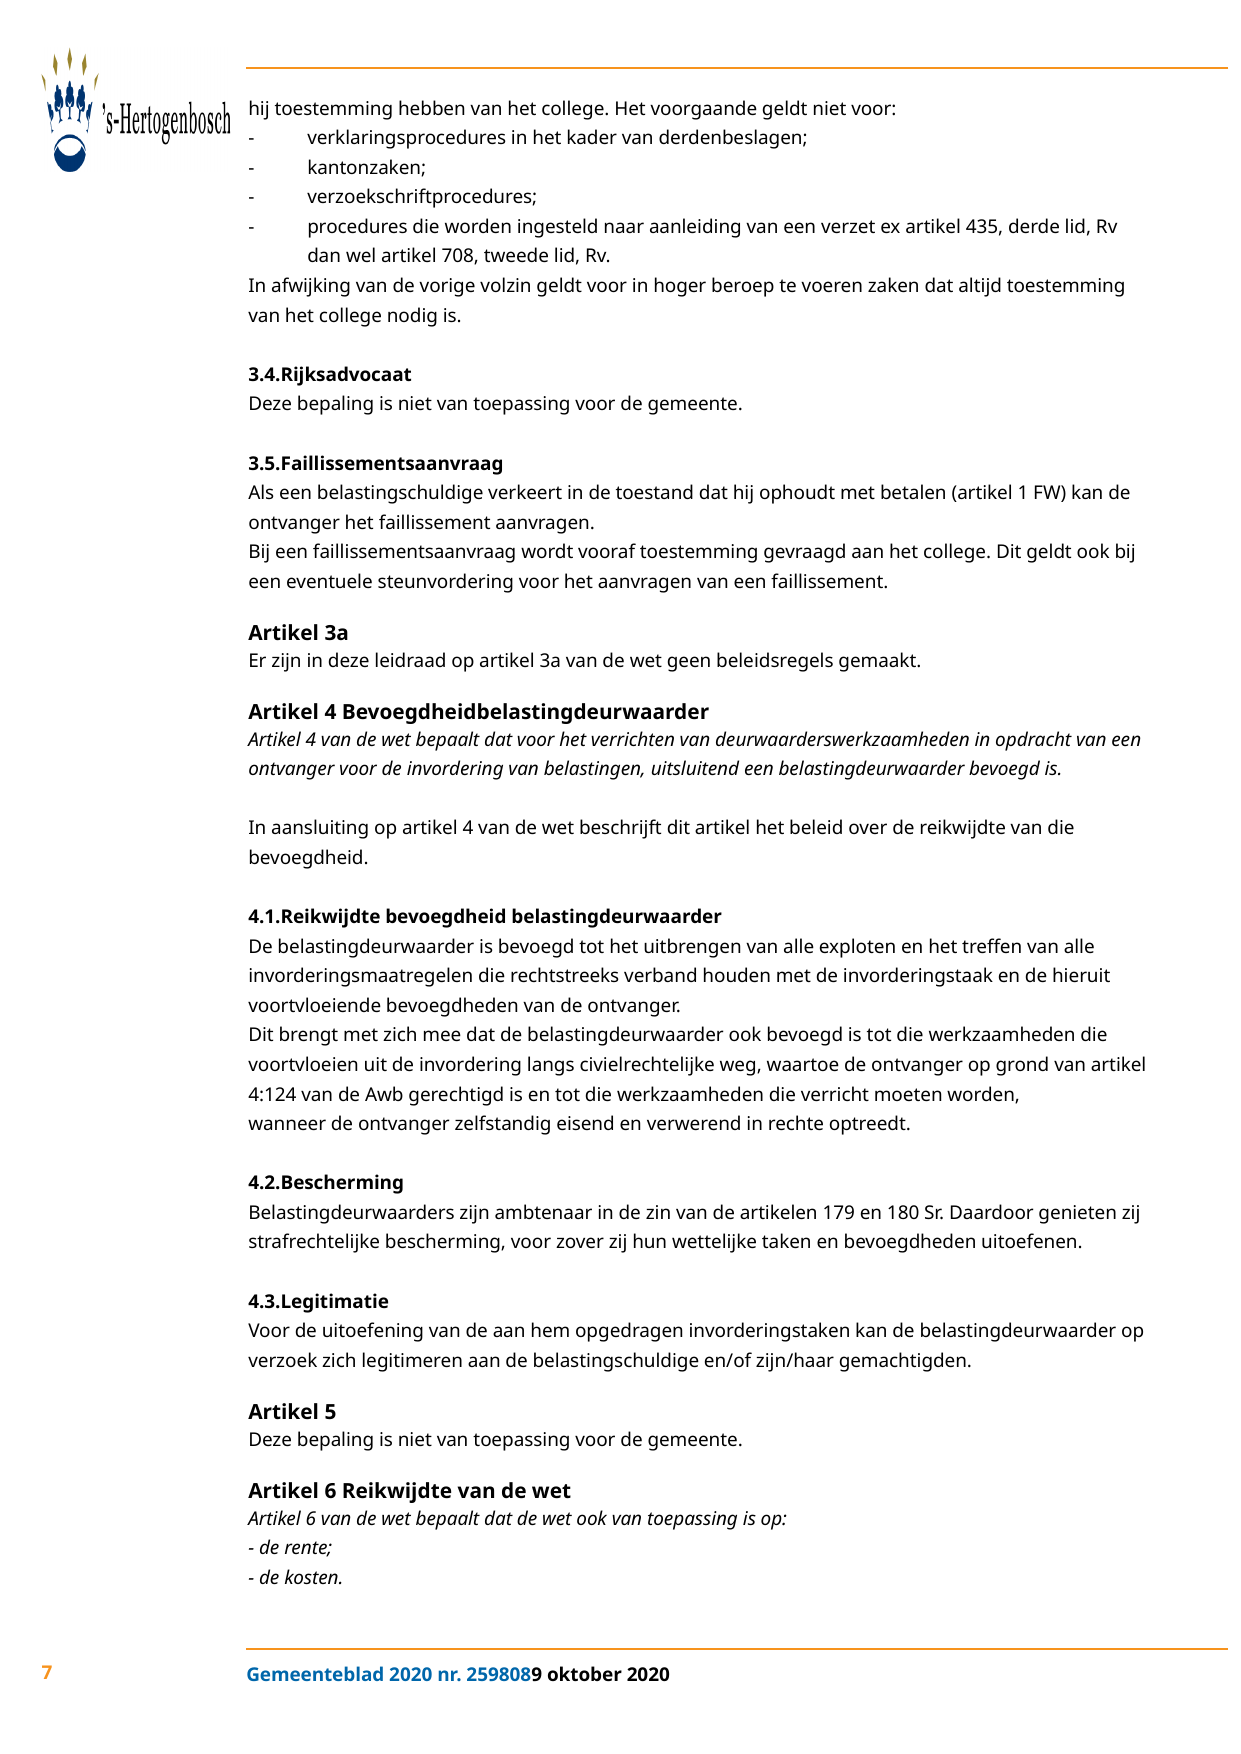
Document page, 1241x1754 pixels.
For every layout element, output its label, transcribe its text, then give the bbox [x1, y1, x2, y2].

text Artikel 4 van de wet bepaalt dat voor het verrichten van deurwaarderswerkzaamheden in opdracht van een ontvanger voor de invordering van belastingen, uitsluitend een belastingdeurwaarder bevoegd is. [248, 726, 1152, 781]
text 4.1.Reikwijdte bevoegdheid belastingdeurwaarder [248, 903, 1152, 929]
text Dit brengt met zich mee dat de belastingdeurwaarder ook bevoegd is tot die werkzaamheden die voortvloeien uit de invordering langs civielrechtelijke weg, waartoe de ontvanger op grond van artikel 4:124 van de Awb gerechtigd is en tot die werkzaamheden die verricht moeten worden, [248, 1022, 1152, 1107]
picture [41, 47, 231, 172]
text hij toestemming hebben van het college. Het voorgaande geldt niet voor: [248, 95, 1152, 121]
list procedures die worden ingesteld naar aanleiding van een verzet ex artikel 435, derde lid, Rv dan wel artikel 708, tweede lid, Rv. [248, 213, 1152, 268]
text Voor de uitoefening van de aan hem opgedragen invorderingstaken kan de belastingdeurwaarder op verzoek zich legitimeren aan de belastingschuldige en/of zijn/haar gemachtigden. [248, 1317, 1152, 1373]
text - de kosten. [248, 1564, 1152, 1590]
text Artikel 6 Reikwijdte van de wet [248, 1476, 1152, 1505]
text 4.2.Bescherming [248, 1169, 1152, 1195]
text 4.3.Legitimatie [248, 1288, 1152, 1314]
text 3.4.Rijksadvocaat [248, 361, 1152, 387]
text 3.5.Faillissementsaanvraag [248, 450, 1152, 476]
text In aansluiting op artikel 4 van de wet beschrijft dit artikel het beleid over de reikwijdte van die bevoegdheid. [248, 814, 1152, 870]
text Artikel 4 Bevoegdheidbelastingdeurwaarder [248, 697, 1152, 726]
text Deze bepaling is niet van toepassing voor de gemeente. [248, 1426, 1152, 1452]
text Artikel 5 [248, 1397, 1152, 1426]
text Belastingdeurwaarders zijn ambtenaar in de zin van de artikelen 179 en 180 Sr. Daardoor genieten zij strafrechtelijke bescherming, voor zover zij hun wettelijke taken en bevoegdheden uitoefenen. [248, 1199, 1152, 1254]
text wanneer de ontvanger zelfstandig eisend en verwerend in rechte optreedt. [248, 1110, 1152, 1136]
text Artikel 3a [248, 618, 1152, 647]
list kantonzaken; [248, 154, 1152, 180]
text Deze bepaling is niet van toepassing voor de gemeente. [248, 391, 1152, 416]
text Er zijn in deze leidraad op artikel 3a van de wet geen beleidsregels gemaakt. [248, 647, 1152, 673]
text De belastingdeurwaarder is bevoegd tot het uitbrengen van alle exploten en het treffen van alle invorderingsmaatregelen die rechtstreeks verband houden met de invorderingstaak en de hieruit voortvloeiende bevoegdheden van de ontvanger. [248, 933, 1152, 1018]
text Artikel 6 van de wet bepaalt dat de wet ook van toepassing is op: [248, 1505, 1152, 1531]
text - de rente; [248, 1534, 1152, 1560]
text Bij een faillissementsaanvraag wordt vooraf toestemming gevraagd aan het college. Dit geldt ook bij een eventuele steunvordering voor het aanvragen van een faillissement. [248, 538, 1152, 594]
list verzoekschriftprocedures; [248, 183, 1152, 209]
list verklaringsprocedures in het kader van derdenbeslagen; [248, 124, 1152, 150]
text In afwijking van de vorige volzin geldt voor in hoger beroep te voeren zaken dat altijd toestemming van het college nodig is. [248, 272, 1152, 328]
text Als een belastingschuldige verkeert in de toestand dat hij ophoudt met betalen (artikel 1 FW) kan de ontvanger het faillissement aanvragen. [248, 479, 1152, 535]
